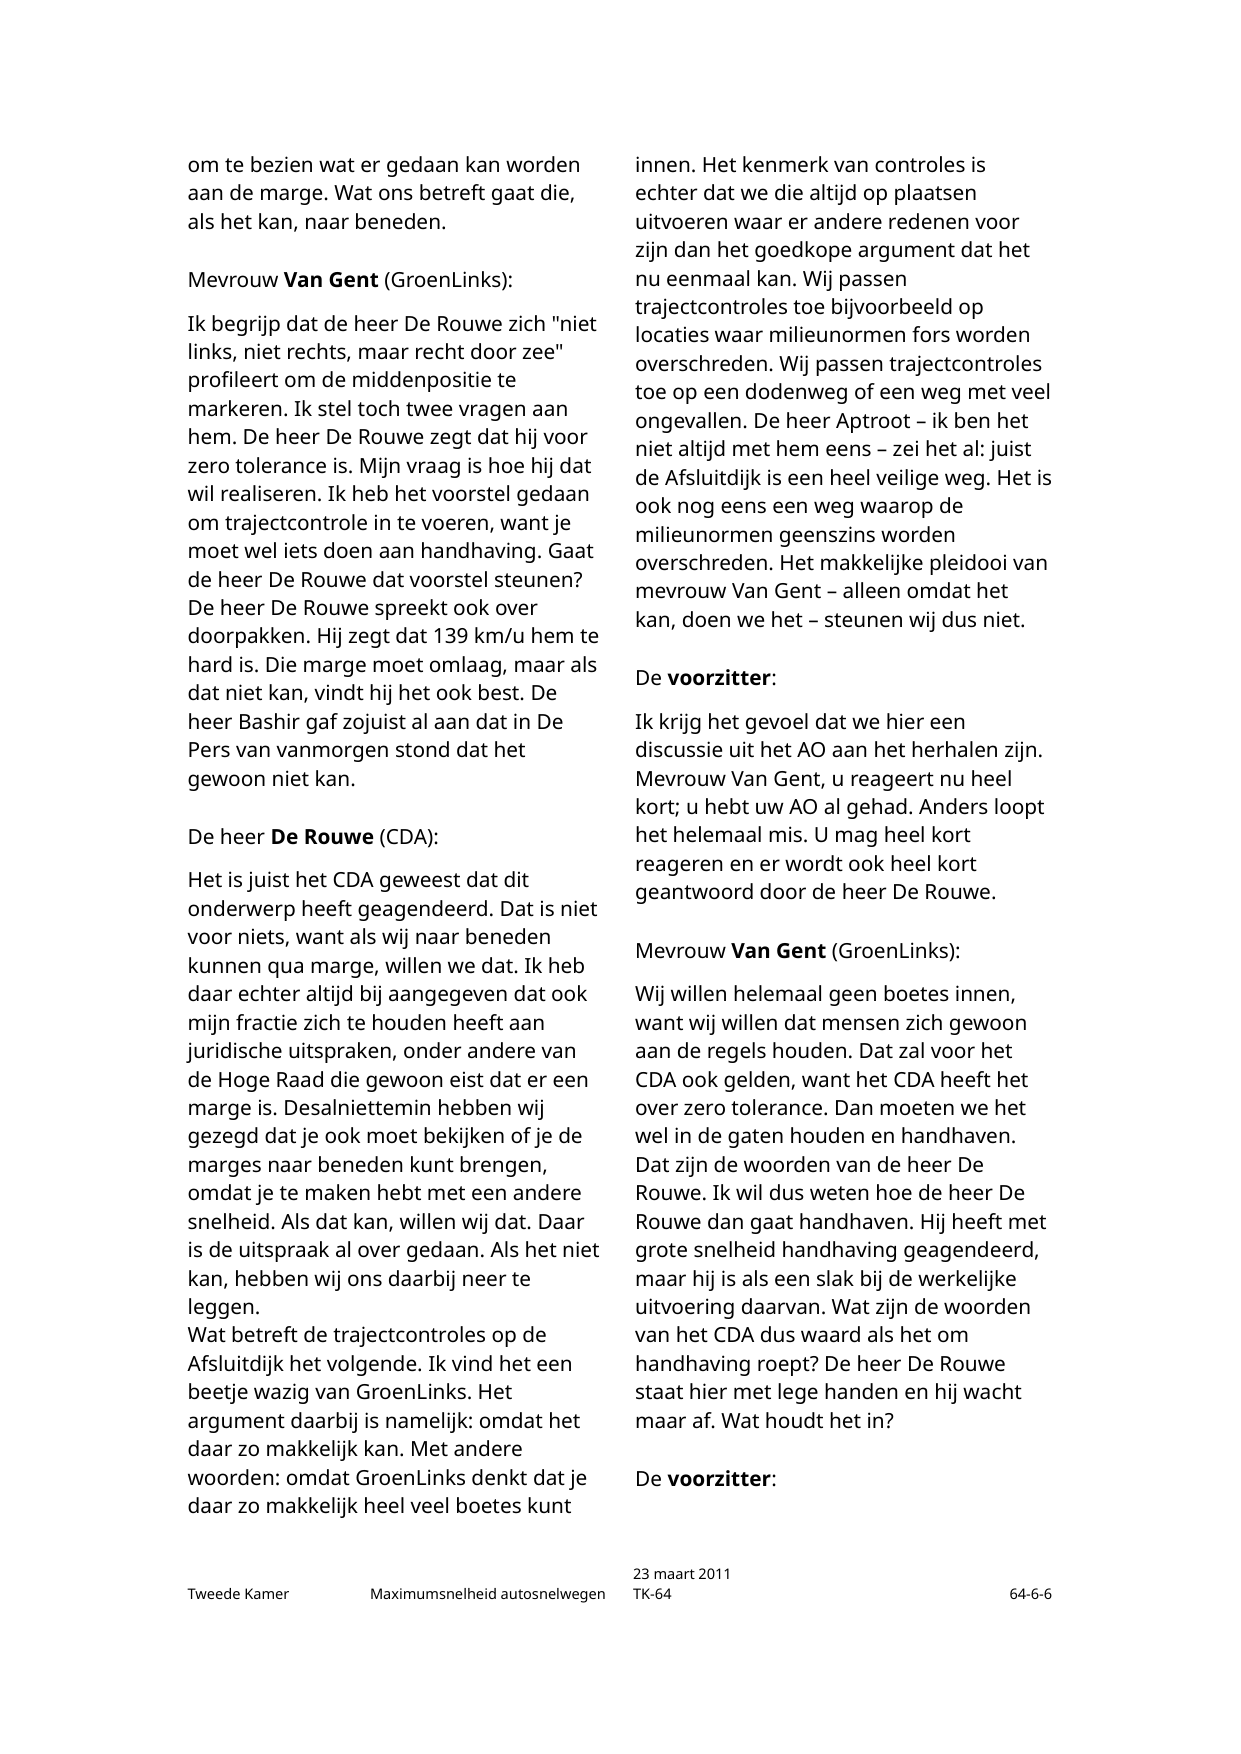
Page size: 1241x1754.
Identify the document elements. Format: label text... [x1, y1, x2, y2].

text De voorzitter: [635, 1464, 1053, 1493]
text Ik krijg het gevoel dat we hier een discussie uit het AO aan het herhalen zijn. Mevrouw Van Gent, u reageert nu heel kort; u hebt uw AO al gehad. Anders loopt het helemaal mis. U mag heel kort reageren en er wordt ook heel kort geantwoord door de heer De Rouwe. [635, 707, 1053, 906]
text innen. Het kenmerk van controles is echter dat we die altijd op plaatsen uitvoeren waar er andere redenen voor zijn dan het goedkope argument dat het nu eenmaal kan. Wij passen trajectcontroles toe bijvoorbeeld op locaties waar milieunormen fors worden overschreden. Wij passen trajectcontroles toe op een dodenweg of een weg met veel ongevallen. De heer Aptroot – ik ben het niet altijd met hem eens – zei het al: juist de Afsluitdijk is een heel veilige weg. Het is ook nog eens een weg waarop de milieunormen geenszins worden overschreden. Het makkelijke pleidooi van mevrouw Van Gent – alleen omdat het kan, doen we het – steunen wij dus niet. [635, 150, 1053, 633]
text De heer De Rouwe (CDA): [187, 822, 605, 851]
text Wat betreft de trajectcontroles op de Afsluitdijk het volgende. Ik vind het een beetje wazig van GroenLinks. Het argument daarbij is namelijk: omdat het daar zo makkelijk kan. Met andere woorden: omdat GroenLinks denkt dat je daar zo makkelijk heel veel boetes kunt [187, 1321, 605, 1520]
text Het is juist het CDA geweest dat dit onderwerp heeft geagendeerd. Dat is niet voor niets, want als wij naar beneden kunnen qua marge, willen we dat. Ik heb daar echter altijd bij aangegeven dat ook mijn fractie zich te houden heeft aan juridische uitspraken, onder andere van de Hoge Raad die gewoon eist dat er een marge is. Desalniettemin hebben wij gezegd dat je ook moet bekijken of je de marges naar beneden kunt brengen, omdat je te maken hebt met een andere snelheid. Als dat kan, willen wij dat. Daar is de uitspraak al over gedaan. Als het niet kan, hebben wij ons daarbij neer te leggen. [187, 866, 605, 1321]
text Ik begrijp dat de heer De Rouwe zich "niet links, niet rechts, maar recht door zee" profileert om de middenpositie te markeren. Ik stel toch twee vragen aan hem. De heer De Rouwe zegt dat hij voor zero tolerance is. Mijn vraag is hoe hij dat wil realiseren. Ik heb het voorstel gedaan om trajectcontrole in te voeren, want je moet wel iets doen aan handhaving. Gaat de heer De Rouwe dat voorstel steunen? [187, 309, 605, 593]
text De voorzitter: [635, 663, 1053, 692]
text Wij willen helemaal geen boetes innen, want wij willen dat mensen zich gewoon aan de regels houden. Dat zal voor het CDA ook gelden, want het CDA heeft het over zero tolerance. Dan moeten we het wel in de gaten houden en handhaven. Dat zijn de woorden van de heer De Rouwe. Ik wil dus weten hoe de heer De Rouwe dan gaat handhaven. Hij heeft met grote snelheid handhaving geagendeerd, maar hij is als een slak bij de werkelijke uitvoering daarvan. Wat zijn de woorden van het CDA dus waard als het om handhaving roept? De heer De Rouwe staat hier met lege handen en hij wacht maar af. Wat houdt het in? [635, 979, 1053, 1434]
text Mevrouw Van Gent (GroenLinks): [635, 936, 1053, 964]
text Mevrouw Van Gent (GroenLinks): [187, 265, 605, 294]
text De heer De Rouwe spreekt ook over doorpakken. Hij zegt dat 139 km/u hem te hard is. Die marge moet omlaag, maar als dat niet kan, vindt hij het ook best. De heer Bashir gaf zojuist al aan dat in De Pers van vanmorgen stond dat het gewoon niet kan. [187, 593, 605, 792]
text om te bezien wat er gedaan kan worden aan de marge. Wat ons betreft gaat die, als het kan, naar beneden. [187, 150, 605, 235]
